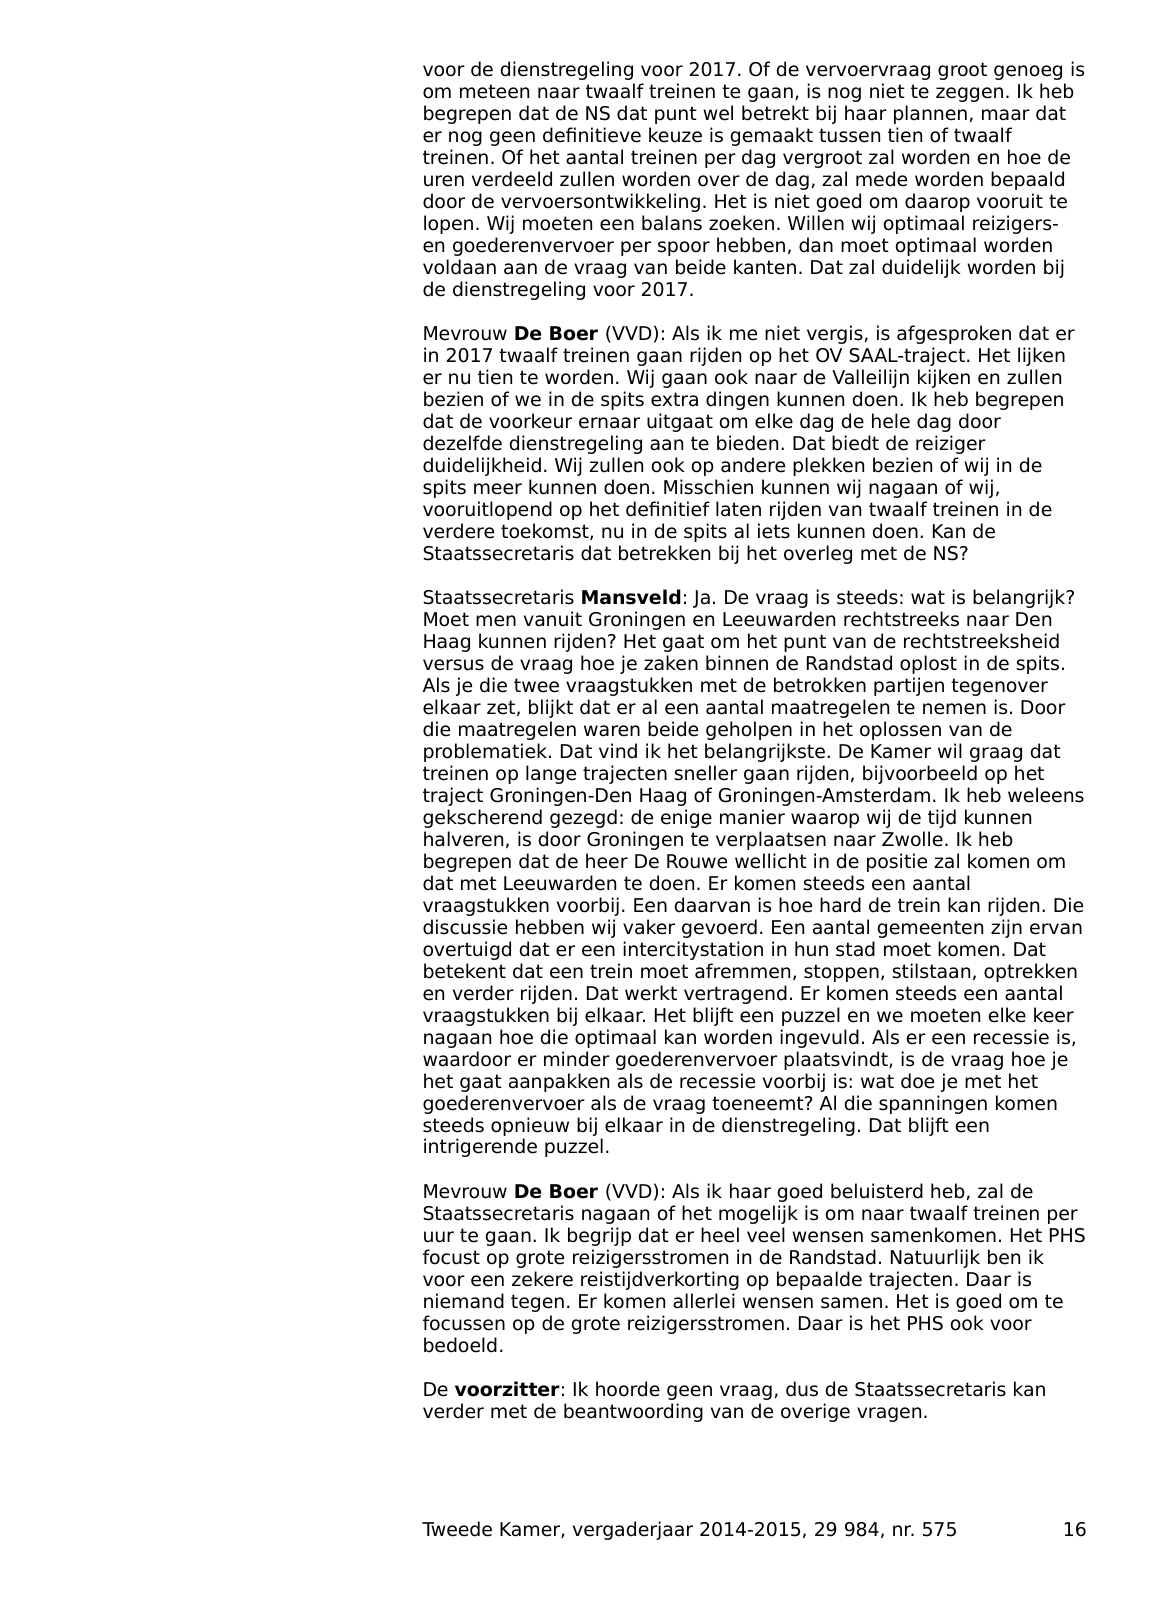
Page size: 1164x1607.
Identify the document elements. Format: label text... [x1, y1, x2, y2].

text Mevrouw De Boer (VVD): Als ik me niet vergis, is afgesproken dat er in 2017 twaalf treinen gaan rijden op het OV SAAL-traject. Het lijken er nu tien te worden. Wij gaan ook naar de Valleilijn kijken en zullen bezien of we in de spits extra dingen kunnen doen. Ik heb begrepen dat de voorkeur ernaar uitgaat om elke dag de hele dag door dezelfde dienstregeling aan te bieden. Dat biedt de reiziger duidelijkheid. Wij zullen ook op andere plekken bezien of wij in de spits meer kunnen doen. Misschien kunnen wij nagaan of wij, vooruitlopend op het definitief laten rijden van twaalf treinen in de verdere toekomst, nu in de spits al iets kunnen doen. Kan de Staatssecretaris dat betrekken bij het overleg met de NS? [422, 323, 1087, 565]
text voor de dienstregeling voor 2017. Of de vervoervraag groot genoeg is om meteen naar twaalf treinen te gaan, is nog niet te zeggen. Ik heb begrepen dat de NS dat punt wel betrekt bij haar plannen, maar dat er nog geen definitieve keuze is gemaakt tussen tien of twaalf treinen. Of het aantal treinen per dag vergroot zal worden en hoe de uren verdeeld zullen worden over de dag, zal mede worden bepaald door de vervoersontwikkeling. Het is niet goed om daarop vooruit te lopen. Wij moeten een balans zoeken. Willen wij optimaal reizigers- en goederenvervoer per spoor hebben, dan moet optimaal worden voldaan aan de vraag van beide kanten. Dat zal duidelijk worden bij de dienstregeling voor 2017. [422, 59, 1087, 301]
text Mevrouw De Boer (VVD): Als ik haar goed beluisterd heb, zal de Staatssecretaris nagaan of het mogelijk is om naar twaalf treinen per uur te gaan. Ik begrijp dat er heel veel wensen samenkomen. Het PHS focust op grote reizigersstromen in de Randstad. Natuurlijk ben ik voor een zekere reistijdverkorting op bepaalde trajecten. Daar is niemand tegen. Er komen allerlei wensen samen. Het is goed om te focussen op de grote reizigersstromen. Daar is het PHS ook voor bedoeld. [422, 1181, 1087, 1356]
text Staatssecretaris Mansveld: Ja. De vraag is steeds: wat is belangrijk? Moet men vanuit Groningen en Leeuwarden rechtstreeks naar Den Haag kunnen rijden? Het gaat om het punt van de rechtstreeksheid versus de vraag hoe je zaken binnen de Randstad oplost in de spits. Als je die twee vraagstukken met de betrokken partijen tegenover elkaar zet, blijkt dat er al een aantal maatregelen te nemen is. Door die maatregelen waren beide geholpen in het oplossen van de problematiek. Dat vind ik het belangrijkste. De Kamer wil graag dat treinen op lange trajecten sneller gaan rijden, bijvoorbeeld op het traject Groningen-Den Haag of Groningen-Amsterdam. Ik heb weleens gekscherend gezegd: de enige manier waarop wij de tijd kunnen halveren, is door Groningen te verplaatsen naar Zwolle. Ik heb begrepen dat de heer De Rouwe wellicht in de positie zal komen om dat met Leeuwarden te doen. Er komen steeds een aantal vraagstukken voorbij. Een daarvan is hoe hard de trein kan rijden. Die discussie hebben wij vaker gevoerd. Een aantal gemeenten zijn ervan overtuigd dat er een intercitystation in hun stad moet komen. Dat betekent dat een trein moet afremmen, stoppen, stilstaan, optrekken en verder rijden. Dat werkt vertragend. Er komen steeds een aantal vraagstukken bij elkaar. Het blijft een puzzel en we moeten elke keer nagaan hoe die optimaal kan worden ingevuld. Als er een recessie is, waardoor er minder goederenvervoer plaatsvindt, is de vraag hoe je het gaat aanpakken als de recessie voorbij is: wat doe je met het goederenvervoer als de vraag toeneemt? Al die spanningen komen steeds opnieuw bij elkaar in de dienstregeling. Dat blijft een intrigerende puzzel. [422, 587, 1087, 1158]
text De voorzitter: Ik hoorde geen vraag, dus de Staatssecretaris kan verder met de beantwoording van de overige vragen. [422, 1379, 1087, 1423]
